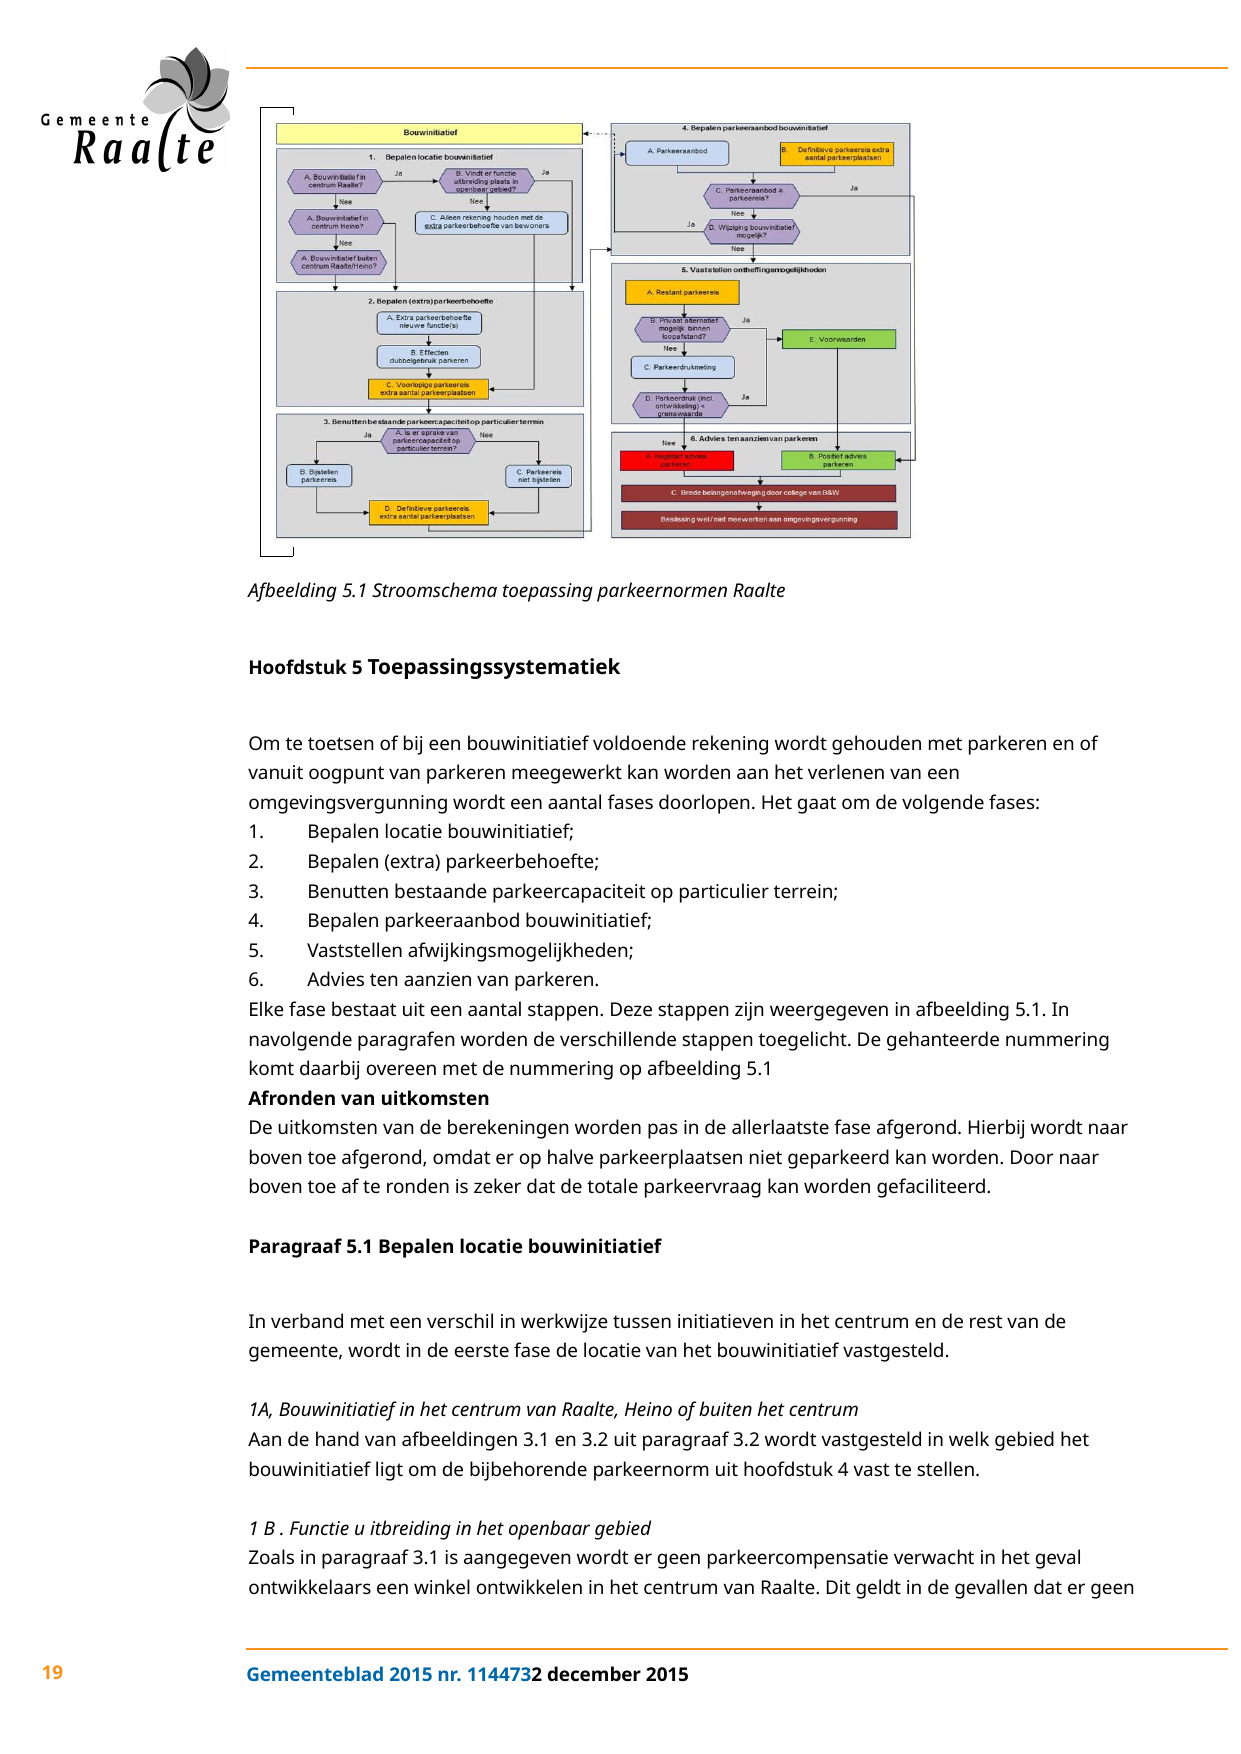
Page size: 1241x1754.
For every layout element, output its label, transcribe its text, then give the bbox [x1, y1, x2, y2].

list Vaststellen afwijkingsmogelijkheden; [248, 937, 1152, 963]
text Afronden van uitkomsten [248, 1085, 1152, 1111]
text Zoals in paragraaf 3.1 is aangegeven wordt er geen parkeercompensatie verwacht in het geval ontwikkelaars een winkel ontwikkelen in het centrum van Raalte. Dit geldt in de gevallen dat er geen [248, 1544, 1152, 1600]
picture [41, 47, 231, 172]
text Paragraaf 5.1 Bepalen locatie bouwinitiatief [248, 1233, 1152, 1259]
text Elke fase bestaat uit een aantal stappen. Deze stappen zijn weergegeven in afbeelding 5.1. In navolgende paragrafen worden de verschillende stappen toegelicht. De gehanteerde nummering komt daarbij overeen met de nummering op afbeelding 5.1 [248, 996, 1152, 1081]
text 1 B . Functie u itbreiding in het openbaar gebied [248, 1515, 1152, 1541]
text In verband met een verschil in werkwijze tussen initiatieven in het centrum en de rest van de gemeente, wordt in de eerste fase de locatie van het bouwinitiatief vastgesteld. [248, 1308, 1152, 1363]
text Om te toetsen of bij een bouwinitiatief voldoende rekening wordt gehouden met parkeren en of vanuit oogpunt van parkeren meegewerkt kan worden aan het verlenen van een omgevingsvergunning wordt een aantal fases doorlopen. Het gaat om de volgende fases: [248, 730, 1152, 815]
list Advies ten aanzien van parkeren. [248, 967, 1152, 992]
list Bepalen parkeeraanbod bouwinitiatief; [248, 907, 1152, 933]
text Aan de hand van afbeeldingen 3.1 en 3.2 uit paragraaf 3.2 wordt vastgesteld in welk gebied het bouwinitiatief ligt om de bijbehorende parkeernorm uit hoofdstuk 4 vast te stellen. [248, 1426, 1152, 1482]
text De uitkomsten van de berekeningen worden pas in de allerlaatste fase afgerond. Hierbij wordt naar boven toe afgerond, omdat er op halve parkeerplaatsen niet geparkeerd kan worden. Door naar boven toe af te ronden is zeker dat de totale parkeervraag kan worden gefaciliteerd. [248, 1114, 1152, 1199]
list Bepalen locatie bouwinitiatief; [248, 819, 1152, 844]
text 1A, Bouwinitiatief in het centrum van Raalte, Heino of buiten het centrum [248, 1397, 1152, 1422]
list Bepalen (extra) parkeerbehoefte; [248, 848, 1152, 874]
text Hoofdstuk 5 Toepassingssystematiek [248, 652, 1152, 681]
list Benutten bestaande parkeercapaciteit op particulier terrein; [248, 878, 1152, 904]
text Afbeelding 5.1 Stroomschema toepassing parkeernormen Raalte [248, 577, 1152, 603]
picture [268, 115, 919, 547]
